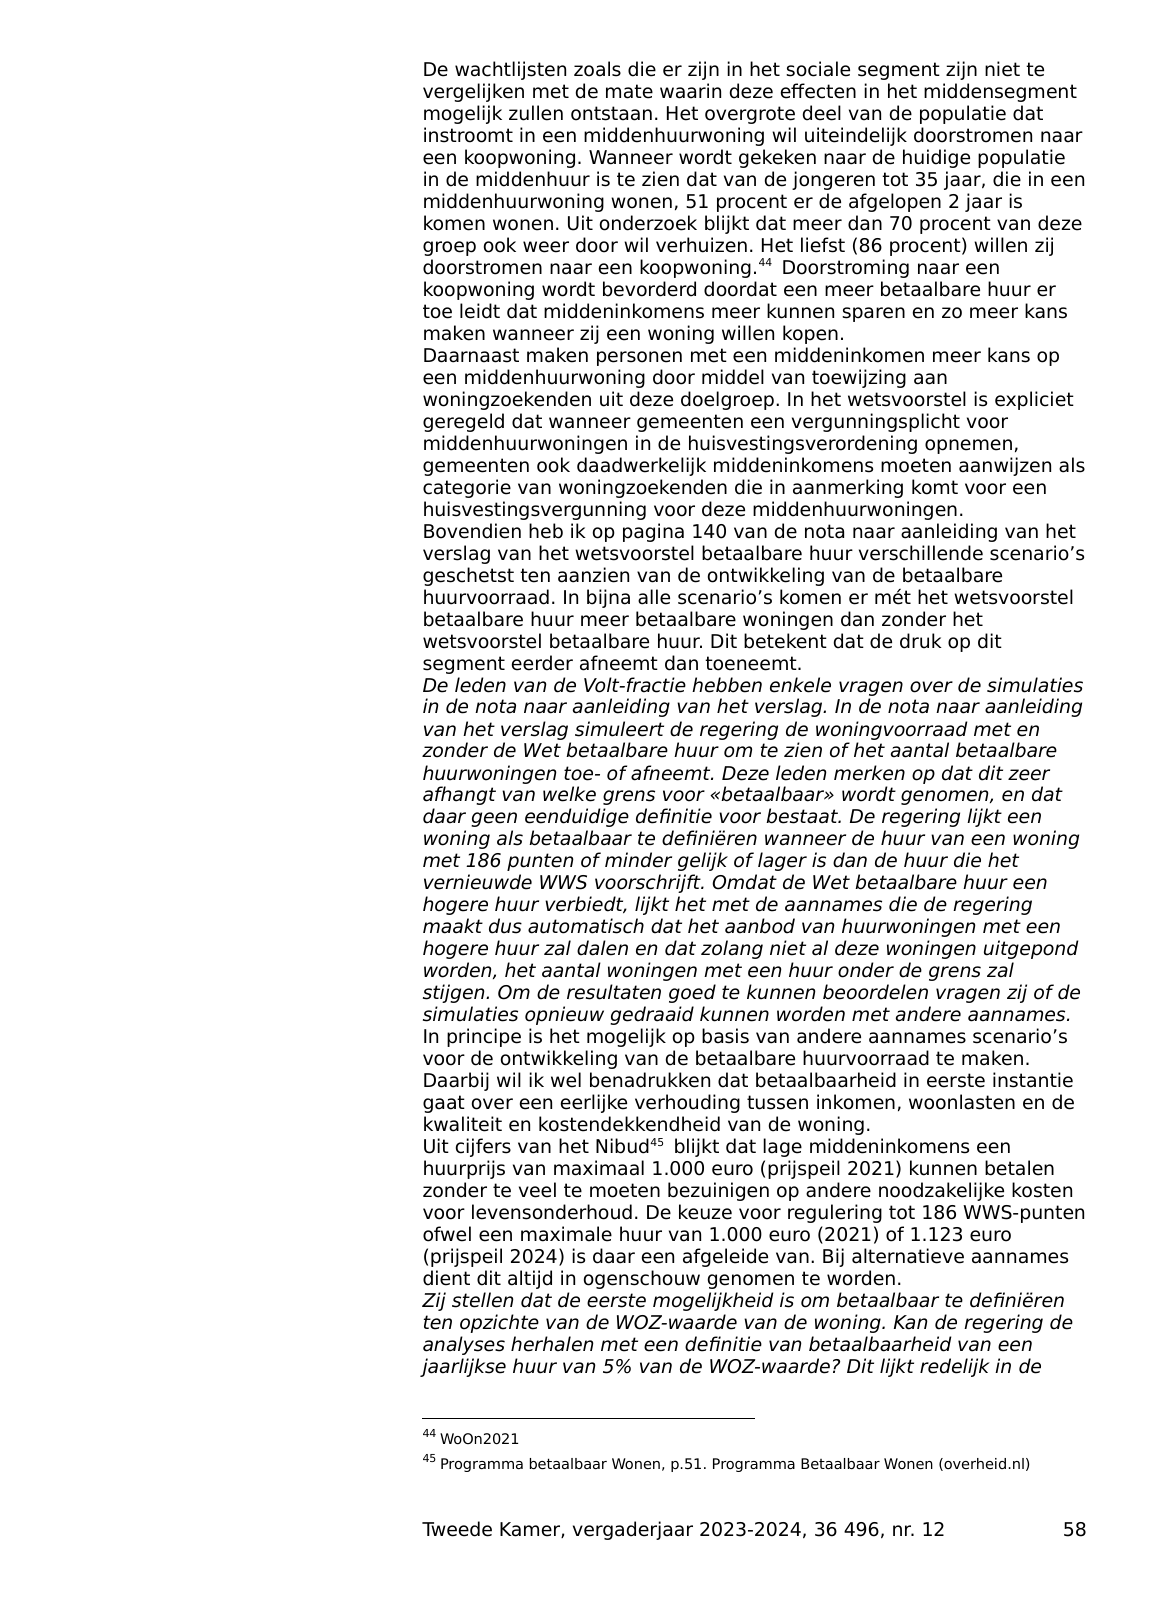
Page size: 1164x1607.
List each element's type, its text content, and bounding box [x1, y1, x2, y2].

text Uit cijfers van het Nibud blijkt dat lage middeninkomens een huurprijs van maximaal 1.000 euro (prijspeil 2021) kunnen betalen zonder te veel te moeten bezuinigen op andere noodzakelijke kosten voor levensonderhoud. De keuze voor regulering tot 186 WWS-punten ofwel een maximale huur van 1.000 euro (2021) of 1.123 euro (prijspeil 2024) is daar een afgeleide van. Bij alternatieve aannames dient dit altijd in ogenschouw genomen te worden. [422, 1136, 1087, 1290]
text Programma betaalbaar Wonen, p.51. Programma Betaalbaar Wonen (overheid.nl) [422, 1452, 1087, 1474]
text Zij stellen dat de eerste mogelijkheid is om betaalbaar te definiëren ten opzichte van de WOZ-waarde van de woning. Kan de regering de analyses herhalen met een definitie van betaalbaarheid van een jaarlijkse huur van 5% van de WOZ-waarde? Dit lijkt redelijk in de [422, 1290, 1087, 1378]
text WoOn2021 [422, 1427, 1087, 1449]
text In principe is het mogelijk op basis van andere aannames scenario’s voor de ontwikkeling van de betaalbare huurvoorraad te maken. Daarbij wil ik wel benadrukken dat betaalbaarheid in eerste instantie gaat over een eerlijke verhouding tussen inkomen, woonlasten en de kwaliteit en kostendekkendheid van de woning. [422, 1026, 1087, 1136]
text De wachtlijsten zoals die er zijn in het sociale segment zijn niet te vergelijken met de mate waarin deze effecten in het middensegment mogelijk zullen ontstaan. Het overgrote deel van de populatie dat instroomt in een middenhuurwoning wil uiteindelijk doorstromen naar een koopwoning. Wanneer wordt gekeken naar de huidige populatie in de middenhuur is te zien dat van de jongeren tot 35 jaar, die in een middenhuurwoning wonen, 51 procent er de afgelopen 2 jaar is komen wonen. Uit onderzoek blijkt dat meer dan 70 procent van deze groep ook weer door wil verhuizen. Het liefst (86 procent) willen zij doorstromen naar een koopwoning. Doorstroming naar een koopwoning wordt bevorderd doordat een meer betaalbare huur er toe leidt dat middeninkomens meer kunnen sparen en zo meer kans maken wanneer zij een woning willen kopen. [422, 59, 1087, 345]
text De leden van de Volt-fractie hebben enkele vragen over de simulaties in de nota naar aanleiding van het verslag. In de nota naar aanleiding van het verslag simuleert de regering de woningvoorraad met en zonder de Wet betaalbare huur om te zien of het aantal betaalbare huurwoningen toe- of afneemt. Deze leden merken op dat dit zeer afhangt van welke grens voor «betaalbaar» wordt genomen, en dat daar geen eenduidige definitie voor bestaat. De regering lijkt een woning als betaalbaar te definiëren wanneer de huur van een woning met 186 punten of minder gelijk of lager is dan de huur die het vernieuwde WWS voorschrijft. Omdat de Wet betaalbare huur een hogere huur verbiedt, lijkt het met de aannames die de regering maakt dus automatisch dat het aanbod van huurwoningen met een hogere huur zal dalen en dat zolang niet al deze woningen uitgepond worden, het aantal woningen met een huur onder de grens zal stijgen. Om de resultaten goed te kunnen beoordelen vragen zij of de simulaties opnieuw gedraaid kunnen worden met andere aannames. [422, 674, 1087, 1026]
text Bovendien heb ik op pagina 140 van de nota naar aanleiding van het verslag van het wetsvoorstel betaalbare huur verschillende scenario’s geschetst ten aanzien van de ontwikkeling van de betaalbare huurvoorraad. In bijna alle scenario’s komen er mét het wetsvoorstel betaalbare huur meer betaalbare woningen dan zonder het wetsvoorstel betaalbare huur. Dit betekent dat de druk op dit segment eerder afneemt dan toeneemt. [422, 521, 1087, 674]
text Daarnaast maken personen met een middeninkomen meer kans op een middenhuurwoning door middel van toewijzing aan woningzoekenden uit deze doelgroep. In het wetsvoorstel is expliciet geregeld dat wanneer gemeenten een vergunningsplicht voor middenhuurwoningen in de huisvestingsverordening opnemen, gemeenten ook daadwerkelijk middeninkomens moeten aanwijzen als categorie van woningzoekenden die in aanmerking komt voor een huisvestingsvergunning voor deze middenhuurwoningen. [422, 345, 1087, 521]
